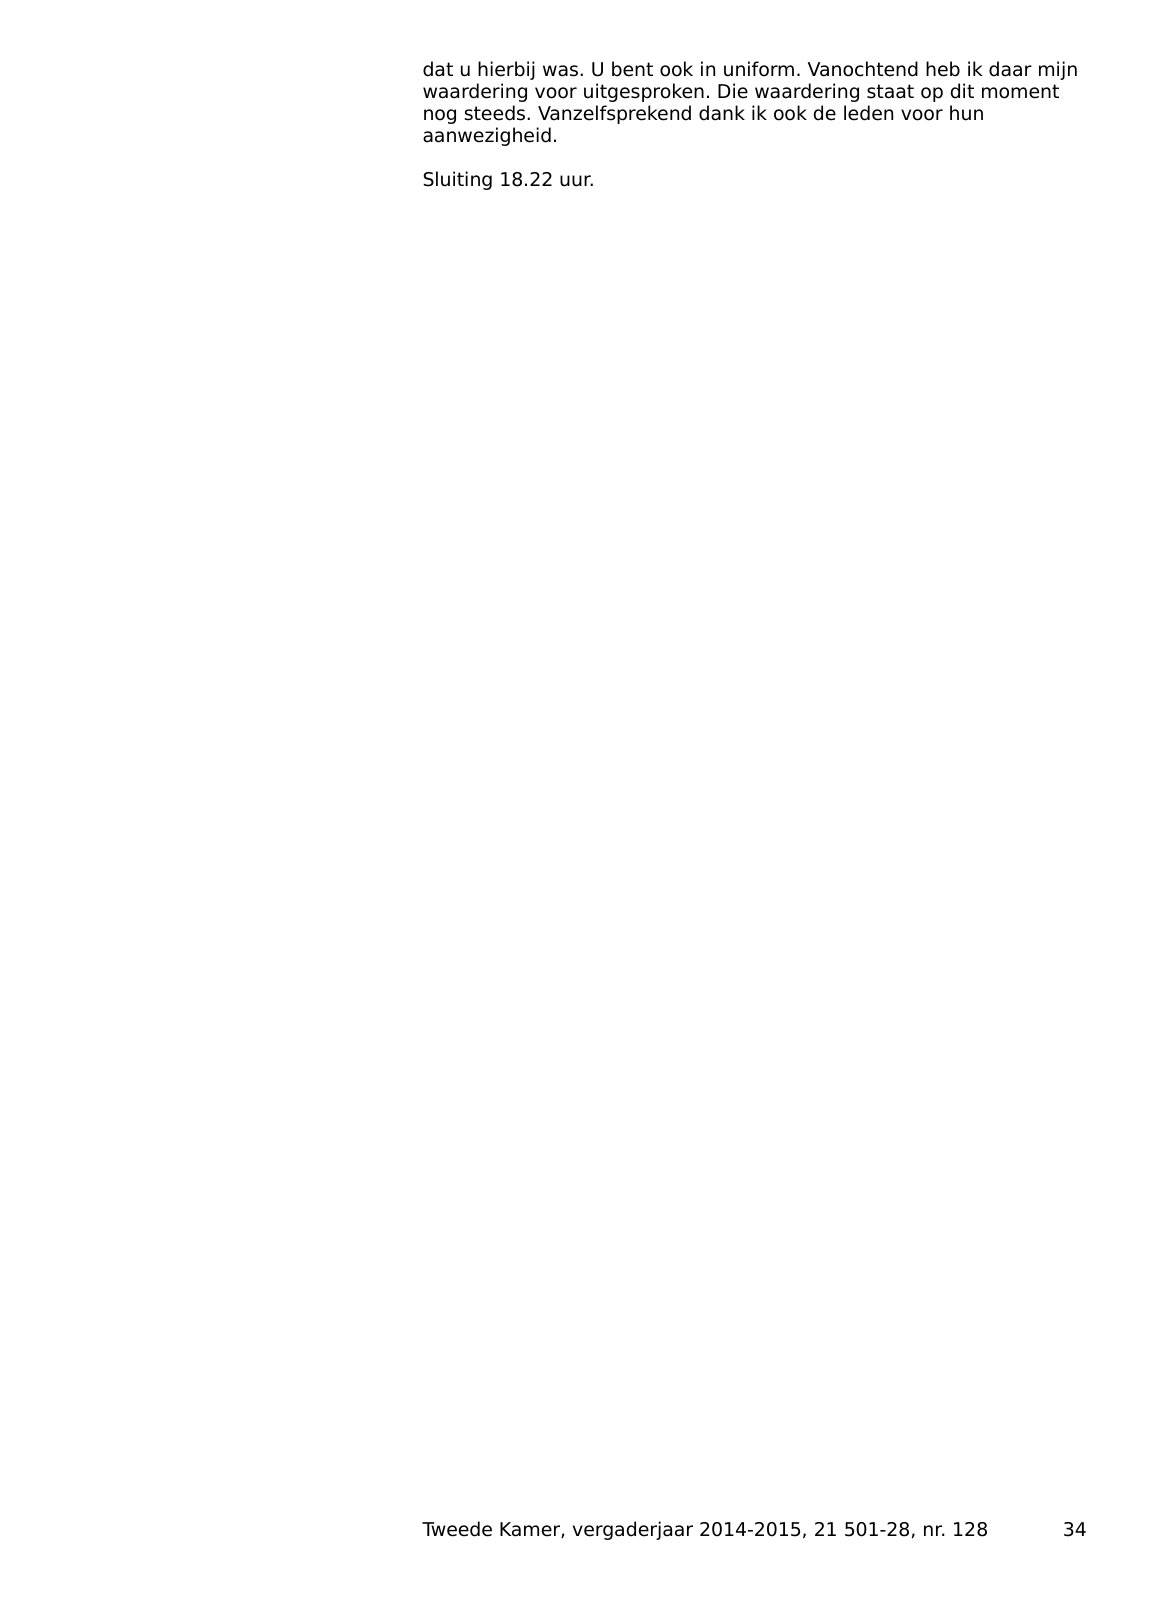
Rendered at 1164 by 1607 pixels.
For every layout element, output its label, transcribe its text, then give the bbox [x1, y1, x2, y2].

text dat u hierbij was. U bent ook in uniform. Vanochtend heb ik daar mijn waardering voor uitgesproken. Die waardering staat op dit moment nog steeds. Vanzelfsprekend dank ik ook de leden voor hun aanwezigheid. [422, 59, 1087, 147]
text Sluiting 18.22 uur. [422, 169, 1087, 191]
